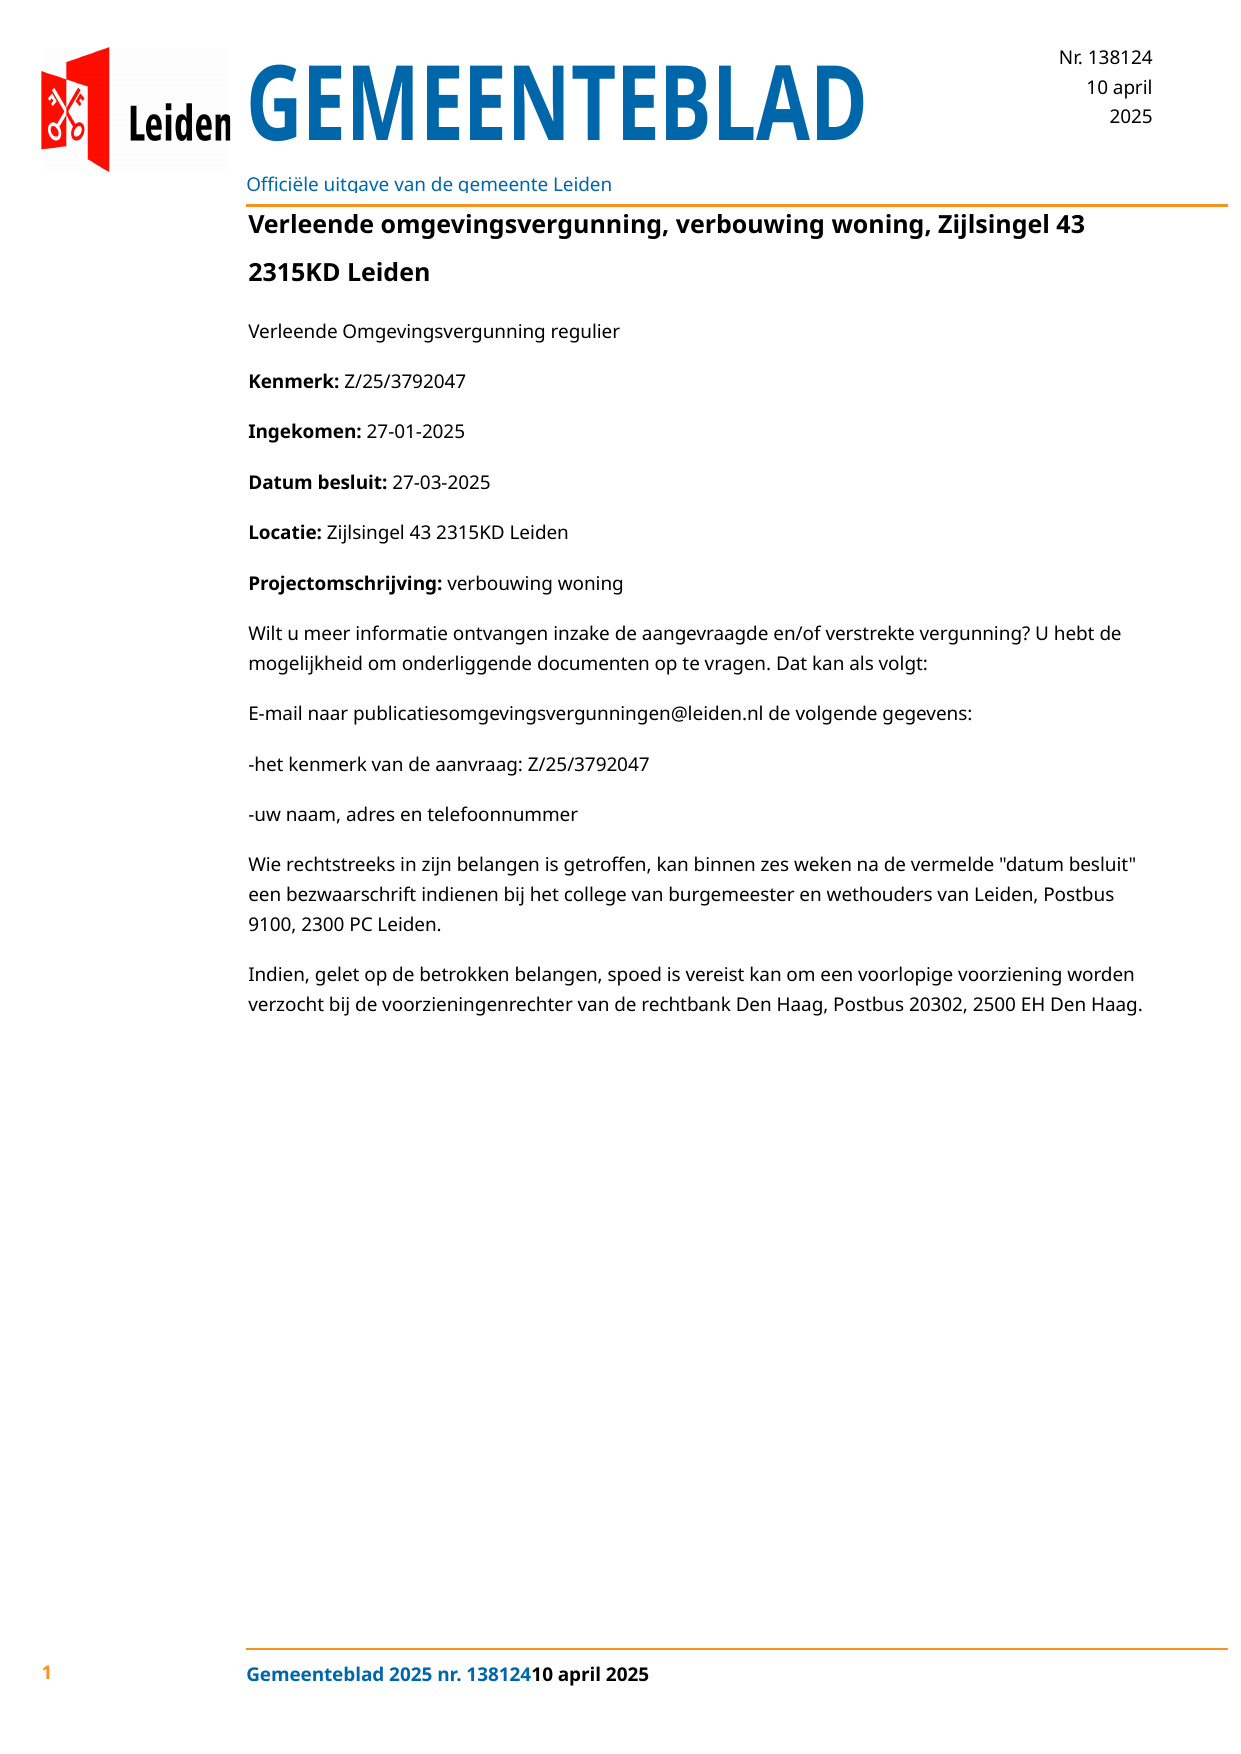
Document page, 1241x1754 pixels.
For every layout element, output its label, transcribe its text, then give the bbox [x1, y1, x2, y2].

text Wilt u meer informatie ontvangen inzake de aangevraagde en/of verstrekte vergunning? U hebt de mogelijkheid om onderliggende documenten op te vragen. Dat kan als volgt: [248, 620, 1152, 676]
text Verleende Omgevingsvergunning regulier [248, 318, 1152, 344]
text Indien, gelet op de betrokken belangen, spoed is vereist kan om een voorlopige voorziening worden verzocht bij de voorzieningenrechter van de rechtbank Den Haag, Postbus 20302, 2500 EH Den Haag. [248, 961, 1152, 1017]
text Kenmerk: Z/25/3792047 [248, 368, 1152, 394]
text Projectomschrijving: verbouwing woning [248, 570, 1152, 596]
text -uw naam, adres en telefoonnummer [248, 801, 1152, 827]
text Verleende omgevingsvergunning, verbouwing woning, Zijlsingel 43 2315KD Leiden [248, 207, 1152, 288]
text Ingekomen: 27-01-2025 [248, 419, 1152, 444]
text -het kenmerk van de aanvraag: Z/25/3792047 [248, 751, 1152, 777]
text Locatie: Zijlsingel 43 2315KD Leiden [248, 519, 1152, 545]
text E-mail naar publicatiesomgevingsvergunningen@leiden.nl de volgende gegevens: [248, 700, 1152, 726]
text Datum besluit: 27-03-2025 [248, 469, 1152, 495]
picture [41, 47, 231, 172]
text Wie rechtstreeks in zijn belangen is getroffen, kan binnen zes weken na de vermelde "datum besluit" een bezwaarschrift indienen bij het college van burgemeester en wethouders van Leiden, Postbus 9100, 2300 PC Leiden. [248, 852, 1152, 937]
